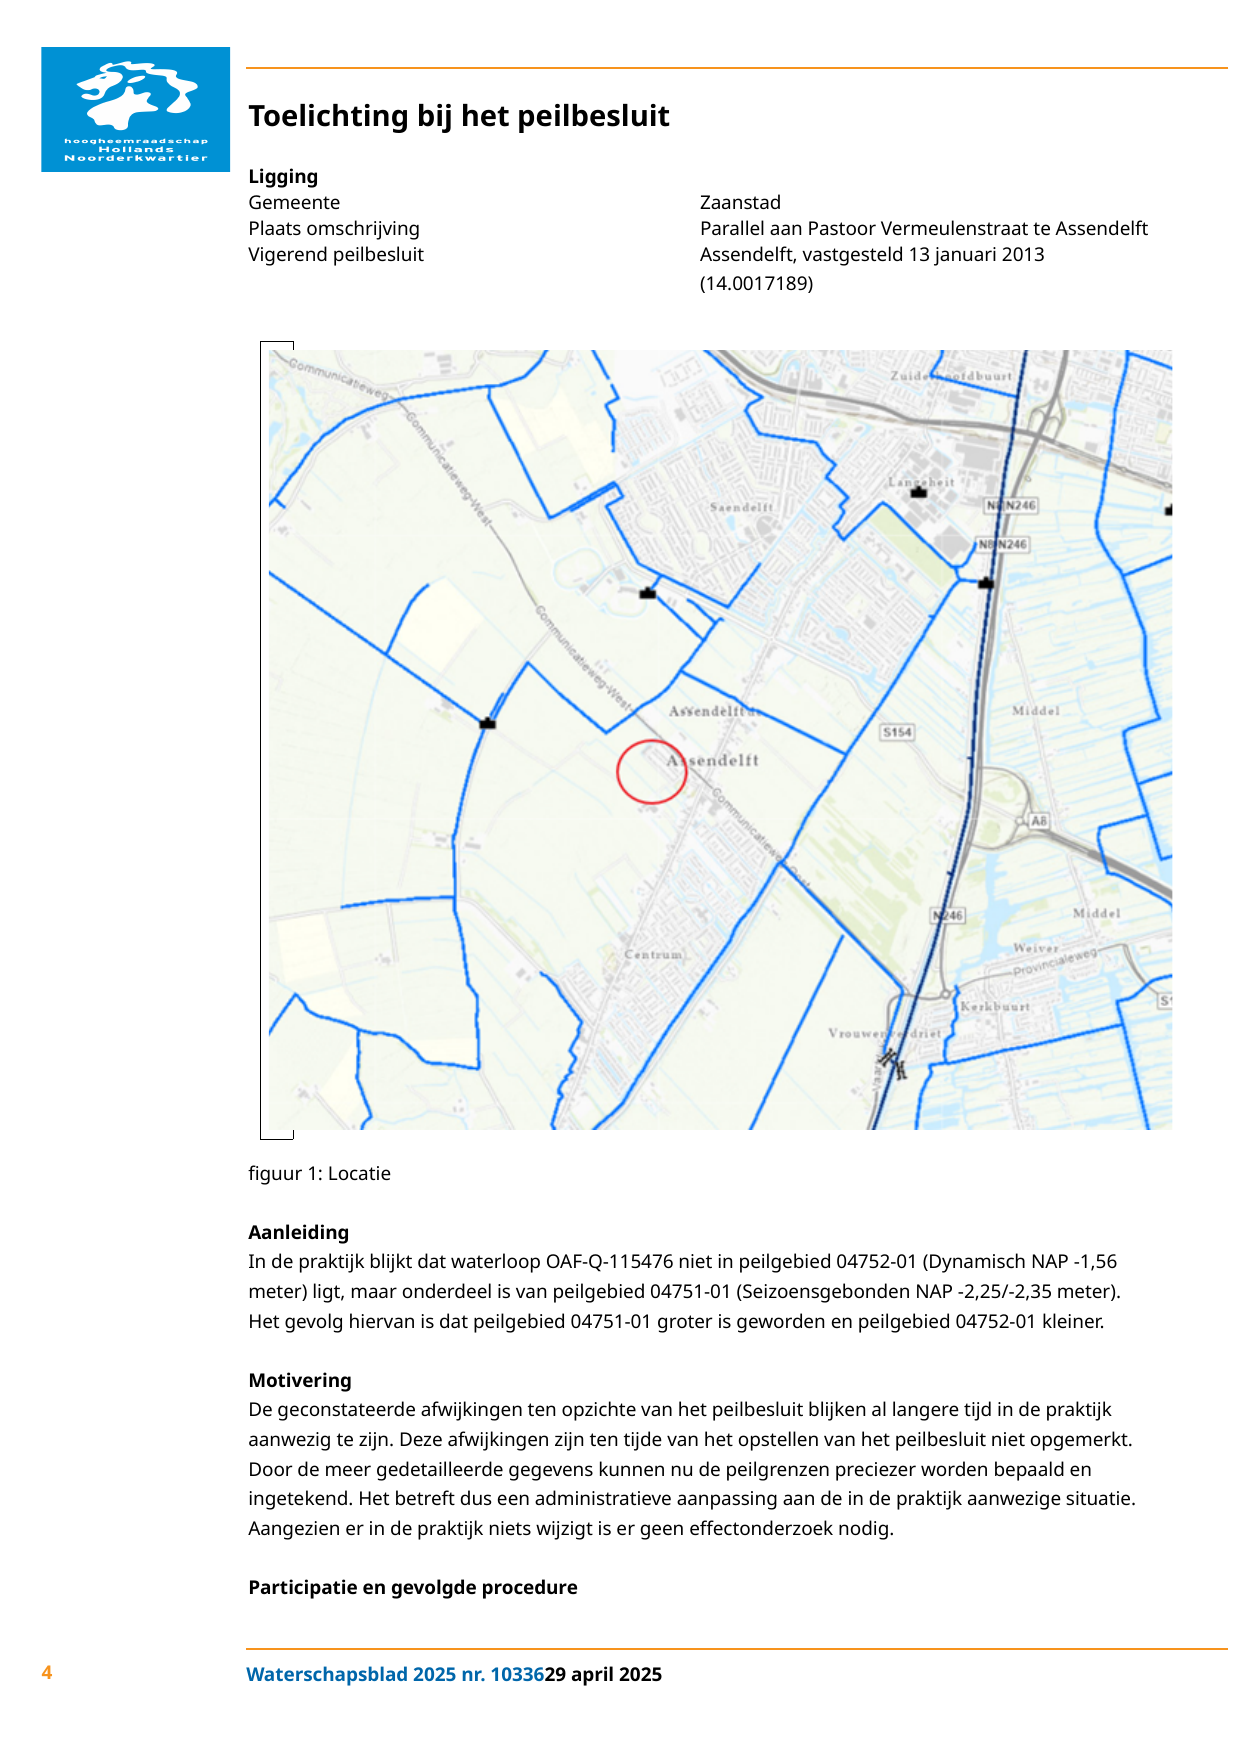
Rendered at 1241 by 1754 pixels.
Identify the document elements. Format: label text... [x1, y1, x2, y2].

text Aanleiding [248, 1219, 1152, 1245]
text In de praktijk blijkt dat waterloop OAF-Q-115476 niet in peilgebied 04752-01 (Dynamisch NAP -1,56 meter) ligt, maar onderdeel is van peilgebied 04751-01 (Seizoensgebonden NAP -2,25/-2,35 meter). Het gevolg hiervan is dat peilgebied 04751-01 groter is geworden en peilgebied 04752-01 kleiner. [248, 1249, 1152, 1334]
picture [78, 64, 122, 99]
text figuur 1: Locatie [248, 1160, 1152, 1186]
table_header Ligging [248, 164, 1152, 189]
picture [129, 76, 144, 82]
table_cell Parallel aan Pastoor Vermeulenstraat te Assendelft [700, 215, 1152, 241]
table_cell Vigerend peilbesluit [248, 241, 700, 296]
text Motivering [248, 1367, 1152, 1393]
picture [118, 62, 197, 112]
picture [88, 87, 157, 130]
table_cell Zaanstad [700, 190, 1152, 215]
table_cell Assendelft, vastgesteld 13 januari 2013 (14.0017189) [700, 241, 1152, 296]
table_cell Gemeente [248, 190, 700, 215]
text Toelichting bij het peilbesluit [248, 95, 1152, 134]
text De geconstateerde afwijkingen ten opzichte van het peilbesluit blijken al langere tijd in de praktijk aanwezig te zijn. Deze afwijkingen zijn ten tijde van het opstellen van het peilbesluit niet opgemerkt. Door de meer gedetailleerde gegevens kunnen nu de peilgrenzen preciezer worden bepaald en ingetekend. Het betreft dus een administratieve aanpassing aan de in de praktijk aanwezige situatie. Aangezien er in de praktijk niets wijzigt is er geen effectonderzoek nodig. [248, 1397, 1152, 1541]
text Participatie en gevolgde procedure [248, 1574, 1152, 1600]
table_cell Plaats omschrijving [248, 215, 700, 241]
picture [268, 350, 1173, 1130]
